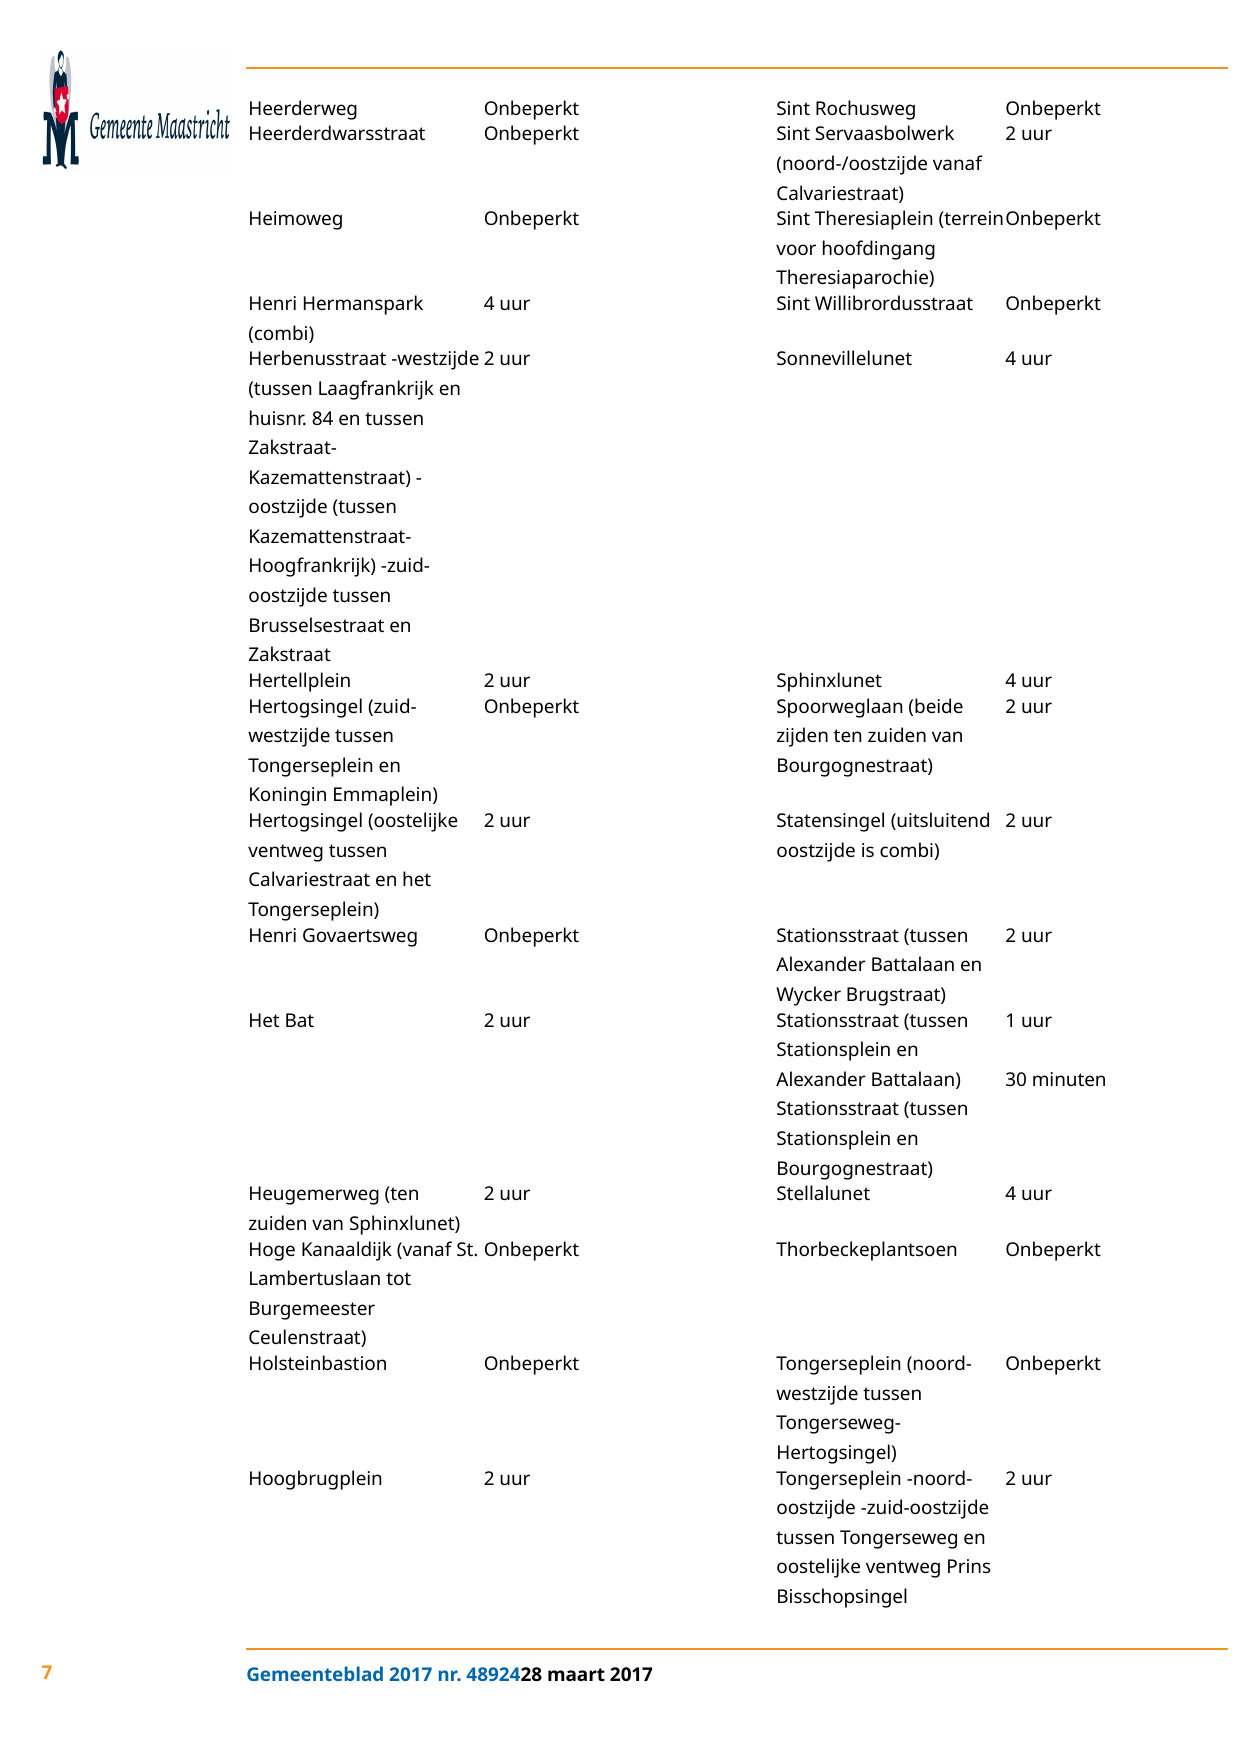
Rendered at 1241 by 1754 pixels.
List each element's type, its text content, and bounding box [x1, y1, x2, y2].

table_cell Onbeperkt [484, 922, 776, 1007]
table_cell Sint Theresiaplein (terrein voor hoofdingang Theresiaparochie) [776, 205, 1005, 290]
table_cell 4 uur [1005, 667, 1152, 693]
table_cell Het Bat [248, 1007, 483, 1180]
table_cell Heerderweg [248, 95, 483, 121]
table_cell 2 uur [484, 667, 776, 693]
table_cell Stellalunet [776, 1180, 1005, 1236]
table_cell Stationsstraat (tussen Stationsplein en Alexander Battalaan) Stationsstraat (tussen Stationsplein en Bourgognestraat) [776, 1007, 1005, 1180]
table_cell Onbeperkt [484, 1236, 776, 1350]
table_cell Stationsstraat (tussen Alexander Battalaan en Wycker Brugstraat) [776, 922, 1005, 1007]
table_cell 4 uur [484, 290, 776, 346]
table_cell Sint Willibrordusstraat [776, 290, 1005, 346]
table_cell Sphinxlunet [776, 667, 1005, 693]
table_cell Onbeperkt [484, 693, 776, 807]
table_cell Henri Hermanspark (combi) [248, 290, 483, 346]
table_cell Heimoweg [248, 205, 483, 290]
table_cell Hertogsingel (zuid-westzijde tussen Tongerseplein en Koningin Emmaplein) [248, 693, 483, 807]
table_cell 1 uur 30 minuten [1005, 1007, 1152, 1180]
table_cell 2 uur [1005, 121, 1152, 205]
table_cell Onbeperkt [1005, 205, 1152, 290]
table_cell 4 uur [1005, 1180, 1152, 1236]
table_cell 2 uur [1005, 922, 1152, 1007]
table_cell Spoorweglaan (beide zijden ten zuiden van Bourgognestraat) [776, 693, 1005, 807]
table_cell Sint Servaasbolwerk (noord-/oostzijde vanaf Calvariestraat) [776, 121, 1005, 205]
table_cell Tongerseplein -noord-oostzijde -zuid-oostzijde tussen Tongerseweg en oostelijke ventweg Prins Bisschopsingel [776, 1465, 1005, 1609]
table_cell Onbeperkt [484, 205, 776, 290]
table_cell Onbeperkt [1005, 95, 1152, 121]
table_cell 2 uur [484, 346, 776, 667]
table_cell Hertellplein [248, 667, 483, 693]
table_cell Heerderdwarsstraat [248, 121, 483, 205]
table_cell 2 uur [484, 1465, 776, 1609]
table_cell Henri Govaertsweg [248, 922, 483, 1007]
picture [41, 47, 231, 172]
table_cell Onbeperkt [1005, 290, 1152, 346]
table_cell 2 uur [1005, 808, 1152, 922]
table_cell Statensingel (uitsluitend oostzijde is combi) [776, 808, 1005, 922]
table_cell Onbeperkt [1005, 1350, 1152, 1465]
table_cell Onbeperkt [484, 1350, 776, 1465]
table_cell Heugemerweg (ten zuiden van Sphinxlunet) [248, 1180, 483, 1236]
table_cell Sonnevillelunet [776, 346, 1005, 667]
table_cell Onbeperkt [1005, 1236, 1152, 1350]
table_cell Hertogsingel (oostelijke ventweg tussen Calvariestraat en het Tongerseplein) [248, 808, 483, 922]
table_cell 2 uur [484, 1007, 776, 1180]
table_cell 2 uur [484, 808, 776, 922]
table_cell Onbeperkt [484, 121, 776, 205]
table_cell Tongerseplein (noord-westzijde tussen Tongerseweg-Hertogsingel) [776, 1350, 1005, 1465]
table_cell Hoogbrugplein [248, 1465, 483, 1609]
table_cell Hoge Kanaaldijk (vanaf St. Lambertuslaan tot Burgemeester Ceulenstraat) [248, 1236, 483, 1350]
table_cell 2 uur [1005, 1465, 1152, 1609]
table_cell Holsteinbastion [248, 1350, 483, 1465]
table_cell 2 uur [484, 1180, 776, 1236]
table_cell Onbeperkt [484, 95, 776, 121]
table_cell Herbenusstraat -westzijde (tussen Laagfrankrijk en huisnr. 84 en tussen Zakstraat- Kazemattenstraat) -oostzijde (tussen Kazemattenstraat- Hoogfrankrijk) -zuid-oostzijde tussen Brusselsestraat en Zakstraat [248, 346, 483, 667]
table_cell 4 uur [1005, 346, 1152, 667]
table_cell 2 uur [1005, 693, 1152, 807]
table_cell Sint Rochusweg [776, 95, 1005, 121]
table_cell Thorbeckeplantsoen [776, 1236, 1005, 1350]
